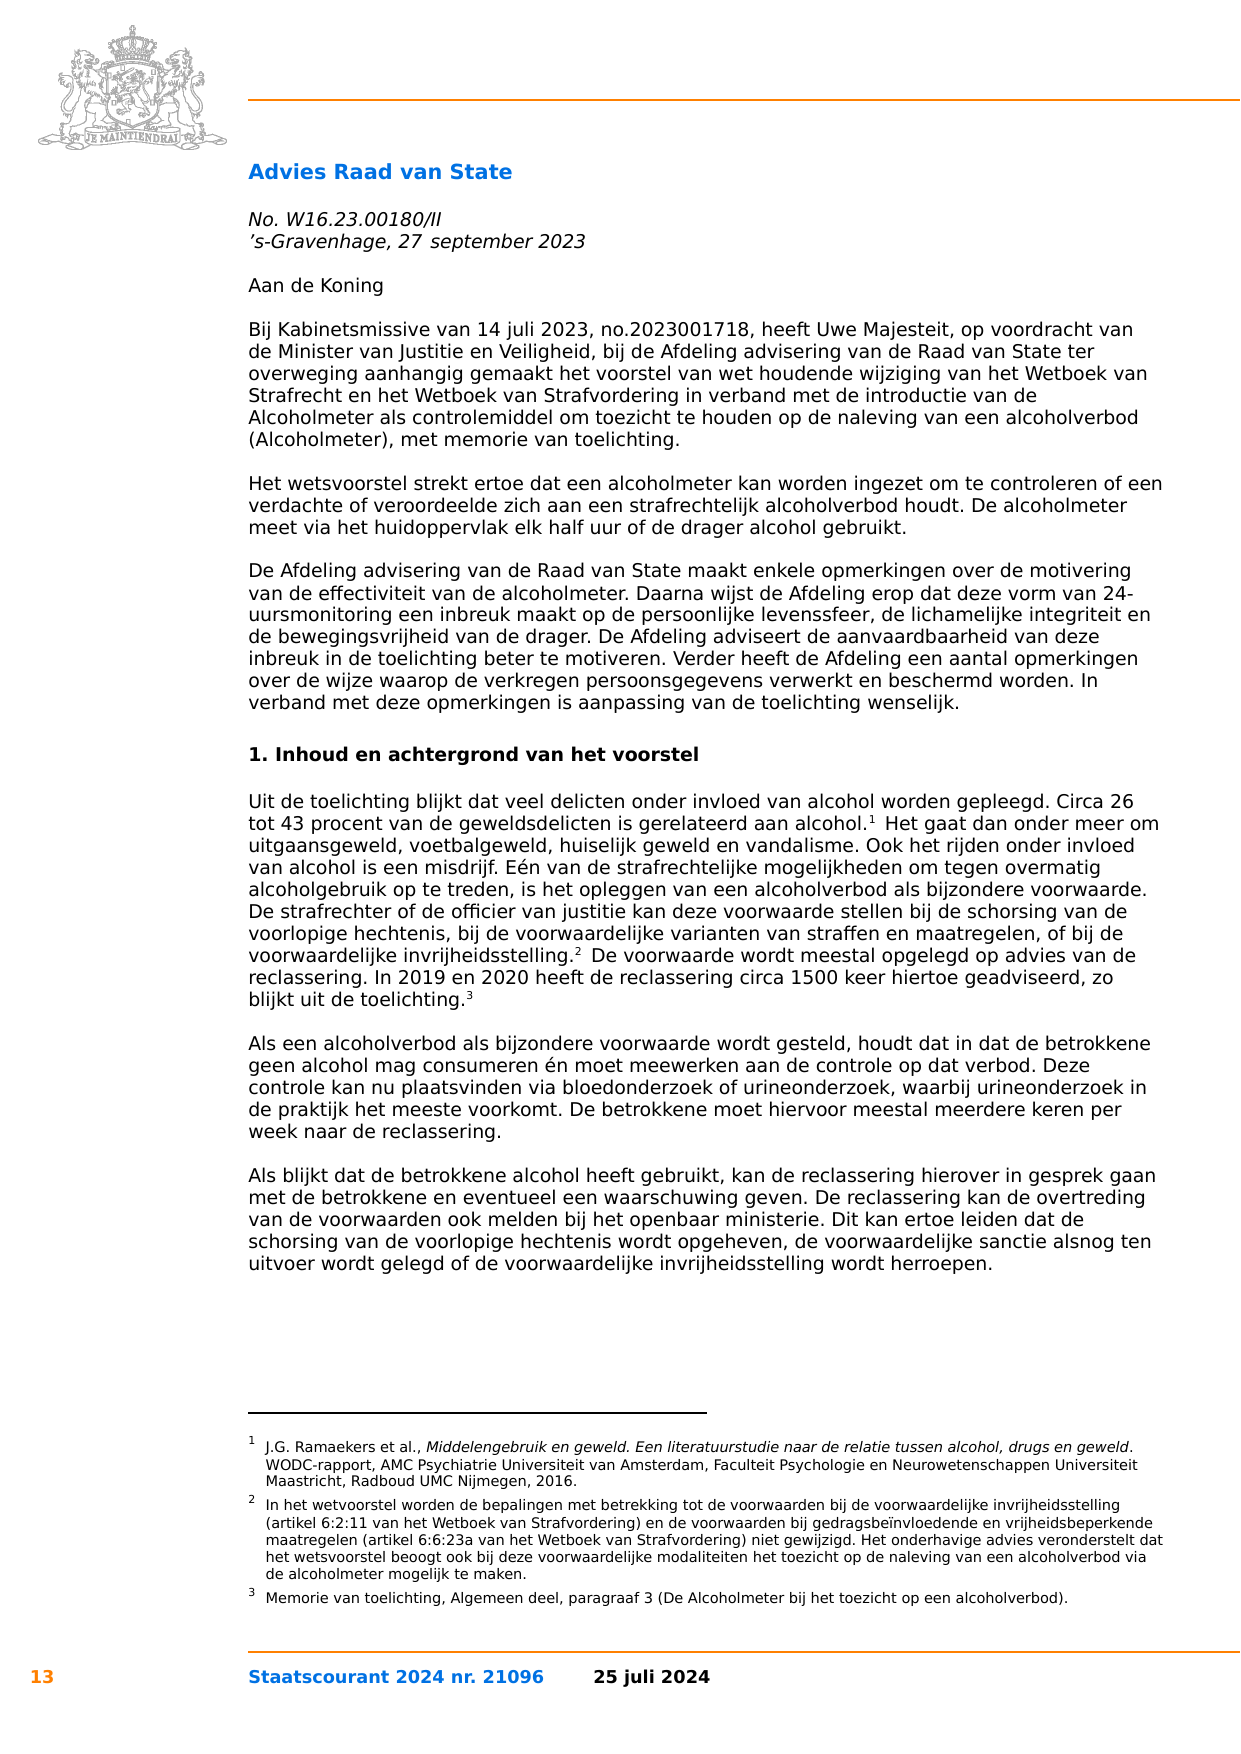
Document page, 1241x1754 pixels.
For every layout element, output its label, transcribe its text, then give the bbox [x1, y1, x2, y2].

text Bij Kabinetsmissive van 14 juli 2023, no.2023001718, heeft Uwe Majesteit, op voordracht van de Minister van Justitie en Veiligheid, bij de Afdeling advisering van de Raad van State ter overweging aanhangig gemaakt het voorstel van wet houdende wijziging van het Wetboek van Strafrecht en het Wetboek van Strafvordering in verband met de introductie van de Alcoholmeter als controlemiddel om toezicht te houden op de naleving van een alcoholverbod (Alcoholmeter), met memorie van toelichting. [248, 319, 1163, 451]
subtitle Advies Raad van State [248, 160, 1163, 184]
text Aan de Koning [248, 275, 1163, 297]
text Uit de toelichting blijkt dat veel delicten onder invloed van alcohol worden gepleegd. Circa 26 tot 43 procent van de geweldsdelicten is gerelateerd aan alcohol. Het gaat dan onder meer om uitgaansgeweld, voetbalgeweld, huiselijk geweld en vandalisme. Ook het rijden onder invloed van alcohol is een misdrijf. Eén van de strafrechtelijke mogelijkheden om tegen overmatig alcoholgebruik op te treden, is het opleggen van een alcoholverbod als bijzondere voorwaarde. De strafrechter of de officier van justitie kan deze voorwaarde stellen bij de schorsing van de voorlopige hechtenis, bij de voorwaardelijke varianten van straffen en maatregelen, of bij de voorwaardelijke invrijheidsstelling. De voorwaarde wordt meestal opgelegd op advies van de reclassering. In 2019 en 2020 heeft de reclassering circa 1500 keer hiertoe geadviseerd, zo blijkt uit de toelichting. [248, 791, 1163, 1011]
text Het wetsvoorstel strekt ertoe dat een alcoholmeter kan worden ingezet om te controleren of een verdachte of veroordeelde zich aan een strafrechtelijk alcoholverbod houdt. De alcoholmeter meet via het huidoppervlak elk half uur of de drager alcohol gebruikt. [248, 473, 1163, 538]
text Als een alcoholverbod als bijzondere voorwaarde wordt gesteld, houdt dat in dat de betrokkene geen alcohol mag consumeren én moet meewerken aan de controle op dat verbod. Deze controle kan nu plaatsvinden via bloedonderzoek of urineonderzoek, waarbij urineonderzoek in de praktijk het meeste voorkomt. De betrokkene moet hiervoor meestal meerdere keren per week naar de reclassering. [248, 1033, 1163, 1143]
text Als blijkt dat de betrokkene alcohol heeft gebruikt, kan de reclassering hierover in gesprek gaan met de betrokkene en eventueel een waarschuwing geven. De reclassering kan de overtreding van de voorwaarden ook melden bij het openbaar ministerie. Dit kan ertoe leiden dat de schorsing van de voorlopige hechtenis wordt opgeheven, de voorwaardelijke sanctie alsnog ten uitvoer wordt gelegd of de voorwaardelijke invrijheidsstelling wordt herroepen. [248, 1165, 1163, 1274]
text In het wetvoorstel worden de bepalingen met betrekking tot de voorwaarden bij de voorwaardelijke invrijheidsstelling (artikel 6:2:11 van het Wetboek van Strafvordering) en de voorwaarden bij gedragsbeïnvloedende en vrijheidsbeperkende maatregelen (artikel 6:6:23a van het Wetboek van Strafvordering) niet gewijzigd. Het onderhavige advies veronderstelt dat het wetsvoorstel beoogt ook bij deze voorwaardelijke modaliteiten het toezicht op de naleving van een alcoholverbod via de alcoholmeter mogelijk te maken. [248, 1493, 1163, 1583]
text ’s-Gravenhage, 27 september 2023 [248, 231, 1163, 253]
text Memorie van toelichting, Algemeen deel, paragraaf 3 (De Alcoholmeter bij het toezicht op een alcoholverbod). [248, 1586, 1163, 1608]
text De Afdeling advisering van de Raad van State maakt enkele opmerkingen over de motivering van de effectiviteit van de alcoholmeter. Daarna wijst de Afdeling erop dat deze vorm van 24-uursmonitoring een inbreuk maakt op de persoonlijke levenssfeer, de lichamelijke integriteit en de bewegingsvrijheid van de drager. De Afdeling adviseert de aanvaardbaarheid van deze inbreuk in de toelichting beter te motiveren. Verder heeft de Afdeling een aantal opmerkingen over de wijze waarop de verkregen persoonsgegevens verwerkt en beschermd worden. In verband met deze opmerkingen is aanpassing van de toelichting wenselijk. [248, 560, 1163, 714]
text J.G. Ramaekers et al., Middelengebruik en geweld. Een literatuurstudie naar de relatie tussen alcohol, drugs en geweld. WODC-rapport, AMC Psychiatrie Universiteit van Amsterdam, Faculteit Psychologie en Neurowetenschappen Universiteit Maastricht, Radboud UMC Nijmegen, 2016. [248, 1434, 1163, 1490]
subtitle 1. Inhoud en achtergrond van het voorstel [248, 744, 1163, 766]
text No. W16.23.00180/II [248, 209, 1163, 231]
picture [38, 25, 227, 150]
